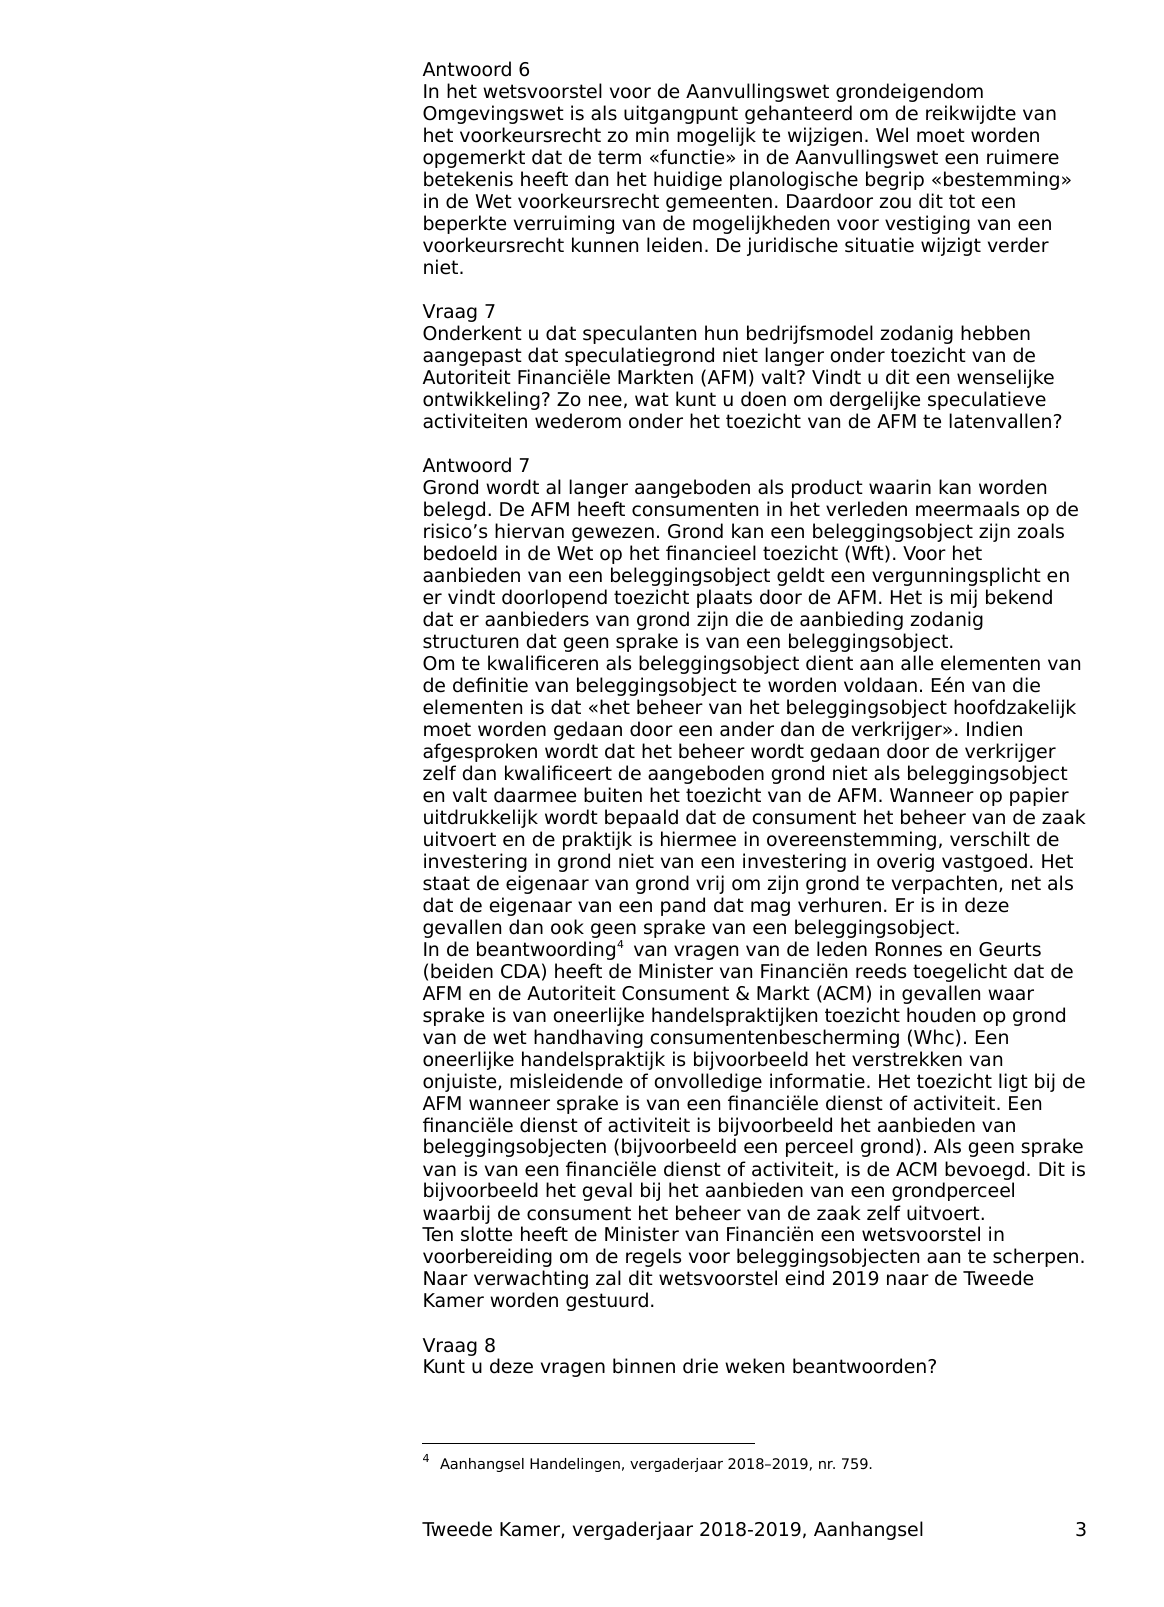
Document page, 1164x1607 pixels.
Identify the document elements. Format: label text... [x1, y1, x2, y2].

text Antwoord 7 [422, 455, 1087, 477]
text Ten slotte heeft de Minister van Financiën een wetsvoorstel in voorbereiding om de regels voor beleggingsobjecten aan te scherpen. Naar verwachting zal dit wetsvoorstel eind 2019 naar de Tweede Kamer worden gestuurd. [422, 1224, 1087, 1312]
text Grond wordt al langer aangeboden als product waarin kan worden belegd. De AFM heeft consumenten in het verleden meermaals op de risico’s hiervan gewezen. Grond kan een beleggingsobject zijn zoals bedoeld in de Wet op het financieel toezicht (Wft). Voor het aanbieden van een beleggingsobject geldt een vergunningsplicht en er vindt doorlopend toezicht plaats door de AFM. Het is mij bekend dat er aanbieders van grond zijn die de aanbieding zodanig structuren dat geen sprake is van een beleggingsobject. [422, 477, 1087, 653]
text Vraag 8 [422, 1334, 1087, 1356]
text Vraag 7 [422, 301, 1087, 323]
text Antwoord 6 [422, 59, 1087, 81]
text Onderkent u dat speculanten hun bedrijfsmodel zodanig hebben aangepast dat speculatiegrond niet langer onder toezicht van de Autoriteit Financiële Markten (AFM) valt? Vindt u dit een wenselijke ontwikkeling? Zo nee, wat kunt u doen om dergelijke speculatieve activiteiten wederom onder het toezicht van de AFM te latenvallen? [422, 323, 1087, 433]
text In de beantwoording van vragen van de leden Ronnes en Geurts (beiden CDA) heeft de Minister van Financiën reeds toegelicht dat de AFM en de Autoriteit Consument & Markt (ACM) in gevallen waar sprake is van oneerlijke handelspraktijken toezicht houden op grond van de wet handhaving consumentenbescherming (Whc). Een oneerlijke handelspraktijk is bijvoorbeeld het verstrekken van onjuiste, misleidende of onvolledige informatie. Het toezicht ligt bij de AFM wanneer sprake is van een financiële dienst of activiteit. Een financiële dienst of activiteit is bijvoorbeeld het aanbieden van beleggingsobjecten (bijvoorbeeld een perceel grond). Als geen sprake van is van een financiële dienst of activiteit, is de ACM bevoegd. Dit is bijvoorbeeld het geval bij het aanbieden van een grondperceel waarbij de consument het beheer van de zaak zelf uitvoert. [422, 939, 1087, 1224]
text In het wetsvoorstel voor de Aanvullingswet grondeigendom Omgevingswet is als uitgangpunt gehanteerd om de reikwijdte van het voorkeursrecht zo min mogelijk te wijzigen. Wel moet worden opgemerkt dat de term «functie» in de Aanvullingswet een ruimere betekenis heeft dan het huidige planologische begrip «bestemming» in de Wet voorkeursrecht gemeenten. Daardoor zou dit tot een beperkte verruiming van de mogelijkheden voor vestiging van een voorkeursrecht kunnen leiden. De juridische situatie wijzigt verder niet. [422, 81, 1087, 279]
text Aanhangsel Handelingen, vergaderjaar 2018–2019, nr. 759. [422, 1452, 1087, 1474]
text Om te kwalificeren als beleggingsobject dient aan alle elementen van de definitie van beleggingsobject te worden voldaan. Eén van die elementen is dat «het beheer van het beleggingsobject hoofdzakelijk moet worden gedaan door een ander dan de verkrijger». Indien afgesproken wordt dat het beheer wordt gedaan door de verkrijger zelf dan kwalificeert de aangeboden grond niet als beleggingsobject en valt daarmee buiten het toezicht van de AFM. Wanneer op papier uitdrukkelijk wordt bepaald dat de consument het beheer van de zaak uitvoert en de praktijk is hiermee in overeenstemming, verschilt de investering in grond niet van een investering in overig vastgoed. Het staat de eigenaar van grond vrij om zijn grond te verpachten, net als dat de eigenaar van een pand dat mag verhuren. Er is in deze gevallen dan ook geen sprake van een beleggingsobject. [422, 653, 1087, 939]
text Kunt u deze vragen binnen drie weken beantwoorden? [422, 1356, 1087, 1378]
